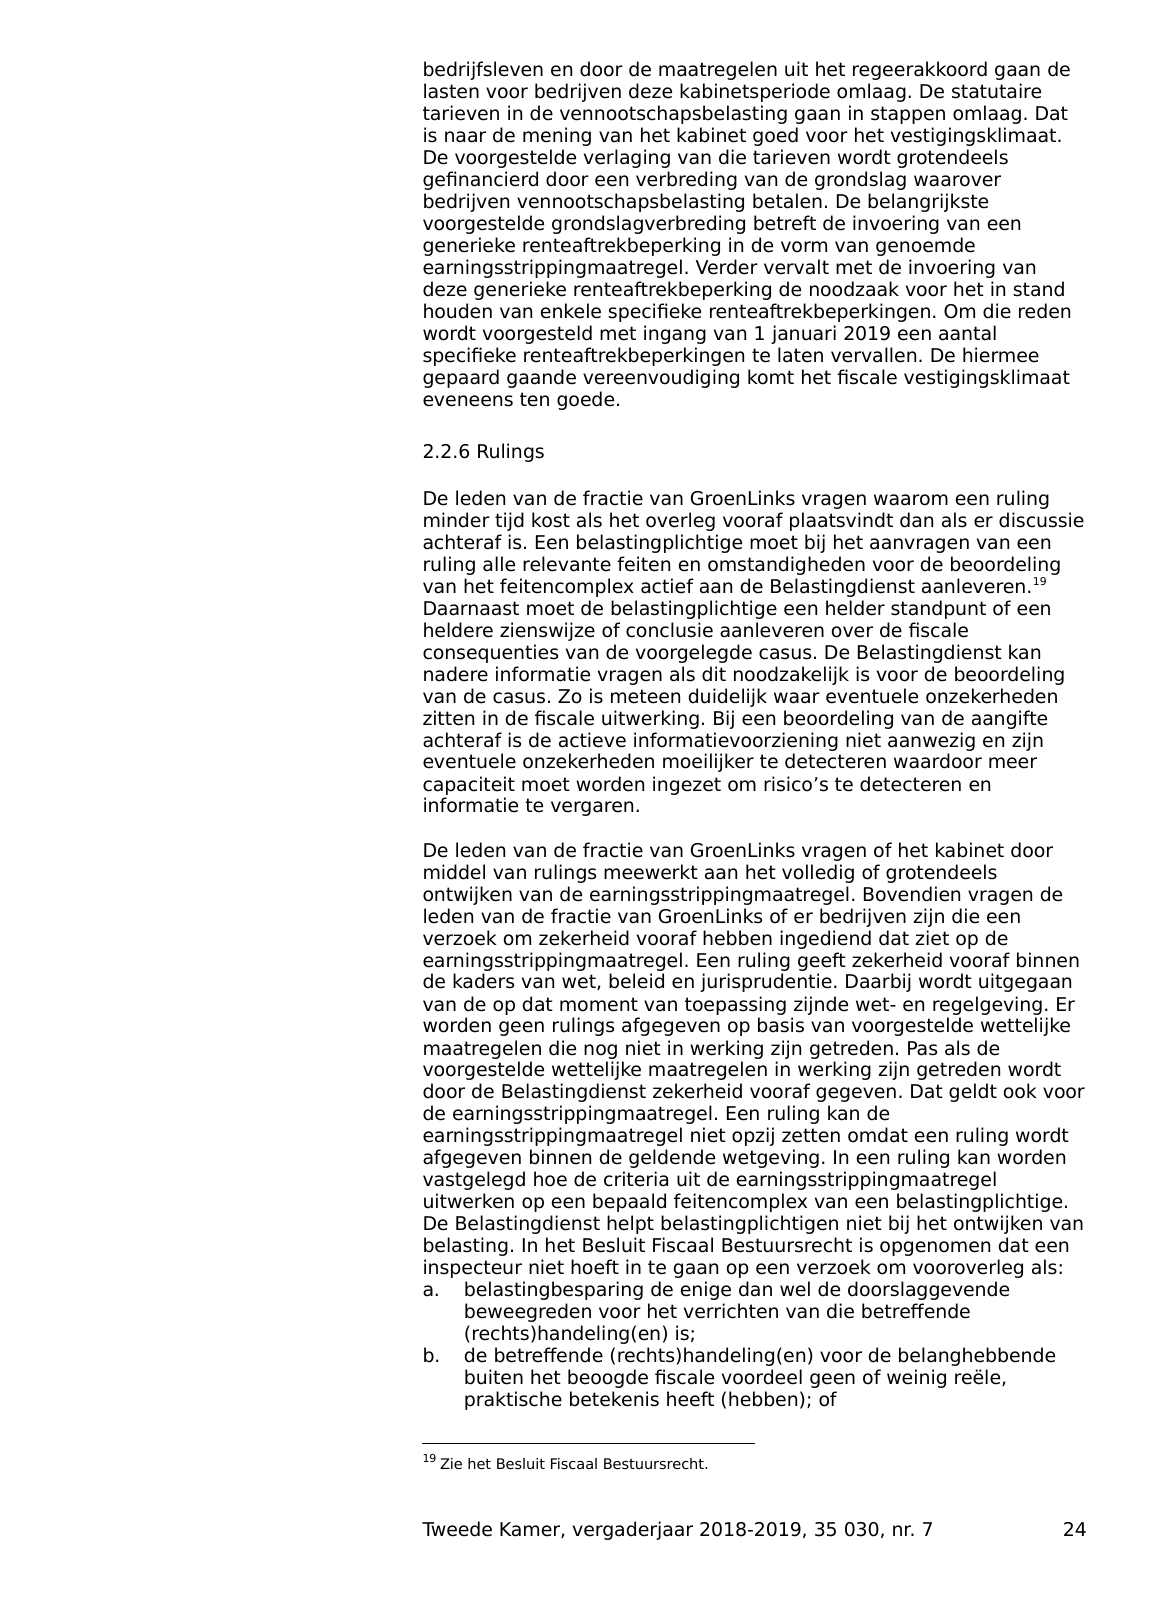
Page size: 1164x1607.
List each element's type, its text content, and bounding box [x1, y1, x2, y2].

text Zie het Besluit Fiscaal Bestuursrecht. [422, 1452, 1087, 1474]
text De leden van de fractie van GroenLinks vragen waarom een ruling minder tijd kost als het overleg vooraf plaatsvindt dan als er discussie achteraf is. Een belastingplichtige moet bij het aanvragen van een ruling alle relevante feiten en omstandigheden voor de beoordeling van het feitencomplex actief aan de Belastingdienst aanleveren. Daarnaast moet de belastingplichtige een helder standpunt of een heldere zienswijze of conclusie aanleveren over de fiscale consequenties van de voorgelegde casus. De Belastingdienst kan nadere informatie vragen als dit noodzakelijk is voor de beoordeling van de casus. Zo is meteen duidelijk waar eventuele onzekerheden zitten in de fiscale uitwerking. Bij een beoordeling van de aangifte achteraf is de actieve informatievoorziening niet aanwezig en zijn eventuele onzekerheden moeilijker te detecteren waardoor meer capaciteit moet worden ingezet om risico’s te detecteren en informatie te vergaren. [422, 488, 1087, 817]
text De leden van de fractie van GroenLinks vragen of het kabinet door middel van rulings meewerkt aan het volledig of grotendeels ontwijken van de earningsstrippingmaatregel. Bovendien vragen de leden van de fractie van GroenLinks of er bedrijven zijn die een verzoek om zekerheid vooraf hebben ingediend dat ziet op de earningsstrippingmaatregel. Een ruling geeft zekerheid vooraf binnen de kaders van wet, beleid en jurisprudentie. Daarbij wordt uitgegaan van de op dat moment van toepassing zijnde wet- en regelgeving. Er worden geen rulings afgegeven op basis van voorgestelde wettelijke maatregelen die nog niet in werking zijn getreden. Pas als de voorgestelde wettelijke maatregelen in werking zijn getreden wordt door de Belastingdienst zekerheid vooraf gegeven. Dat geldt ook voor de earningsstrippingmaatregel. Een ruling kan de earningsstrippingmaatregel niet opzij zetten omdat een ruling wordt afgegeven binnen de geldende wetgeving. In een ruling kan worden vastgelegd hoe de criteria uit de earningsstrippingmaatregel uitwerken op een bepaald feitencomplex van een belastingplichtige. De Belastingdienst helpt belastingplichtigen niet bij het ontwijken van belasting. In het Besluit Fiscaal Bestuursrecht is opgenomen dat een inspecteur niet hoeft in te gaan op een verzoek om vooroverleg als: [422, 839, 1087, 1279]
subtitle 2.2.6 Rulings [422, 441, 1087, 463]
text b. de betreffende (rechts)handeling(en) voor de belanghebbende buiten het beoogde fiscale voordeel geen of weinig reële, praktische betekenis heeft (hebben); of [422, 1345, 1087, 1411]
text bedrijfsleven en door de maatregelen uit het regeerakkoord gaan de lasten voor bedrijven deze kabinetsperiode omlaag. De statutaire tarieven in de vennootschapsbelasting gaan in stappen omlaag. Dat is naar de mening van het kabinet goed voor het vestigingsklimaat. De voorgestelde verlaging van die tarieven wordt grotendeels gefinancierd door een verbreding van de grondslag waarover bedrijven vennootschapsbelasting betalen. De belangrijkste voorgestelde grondslagverbreding betreft de invoering van een generieke renteaftrekbeperking in de vorm van genoemde earningsstrippingmaatregel. Verder vervalt met de invoering van deze generieke renteaftrekbeperking de noodzaak voor het in stand houden van enkele specifieke renteaftrekbeperkingen. Om die reden wordt voorgesteld met ingang van 1 januari 2019 een aantal specifieke renteaftrekbeperkingen te laten vervallen. De hiermee gepaard gaande vereenvoudiging komt het fiscale vestigingsklimaat eveneens ten goede. [422, 59, 1087, 411]
text a. belastingbesparing de enige dan wel de doorslaggevende beweegreden voor het verrichten van die betreffende (rechts)handeling(en) is; [422, 1279, 1087, 1345]
